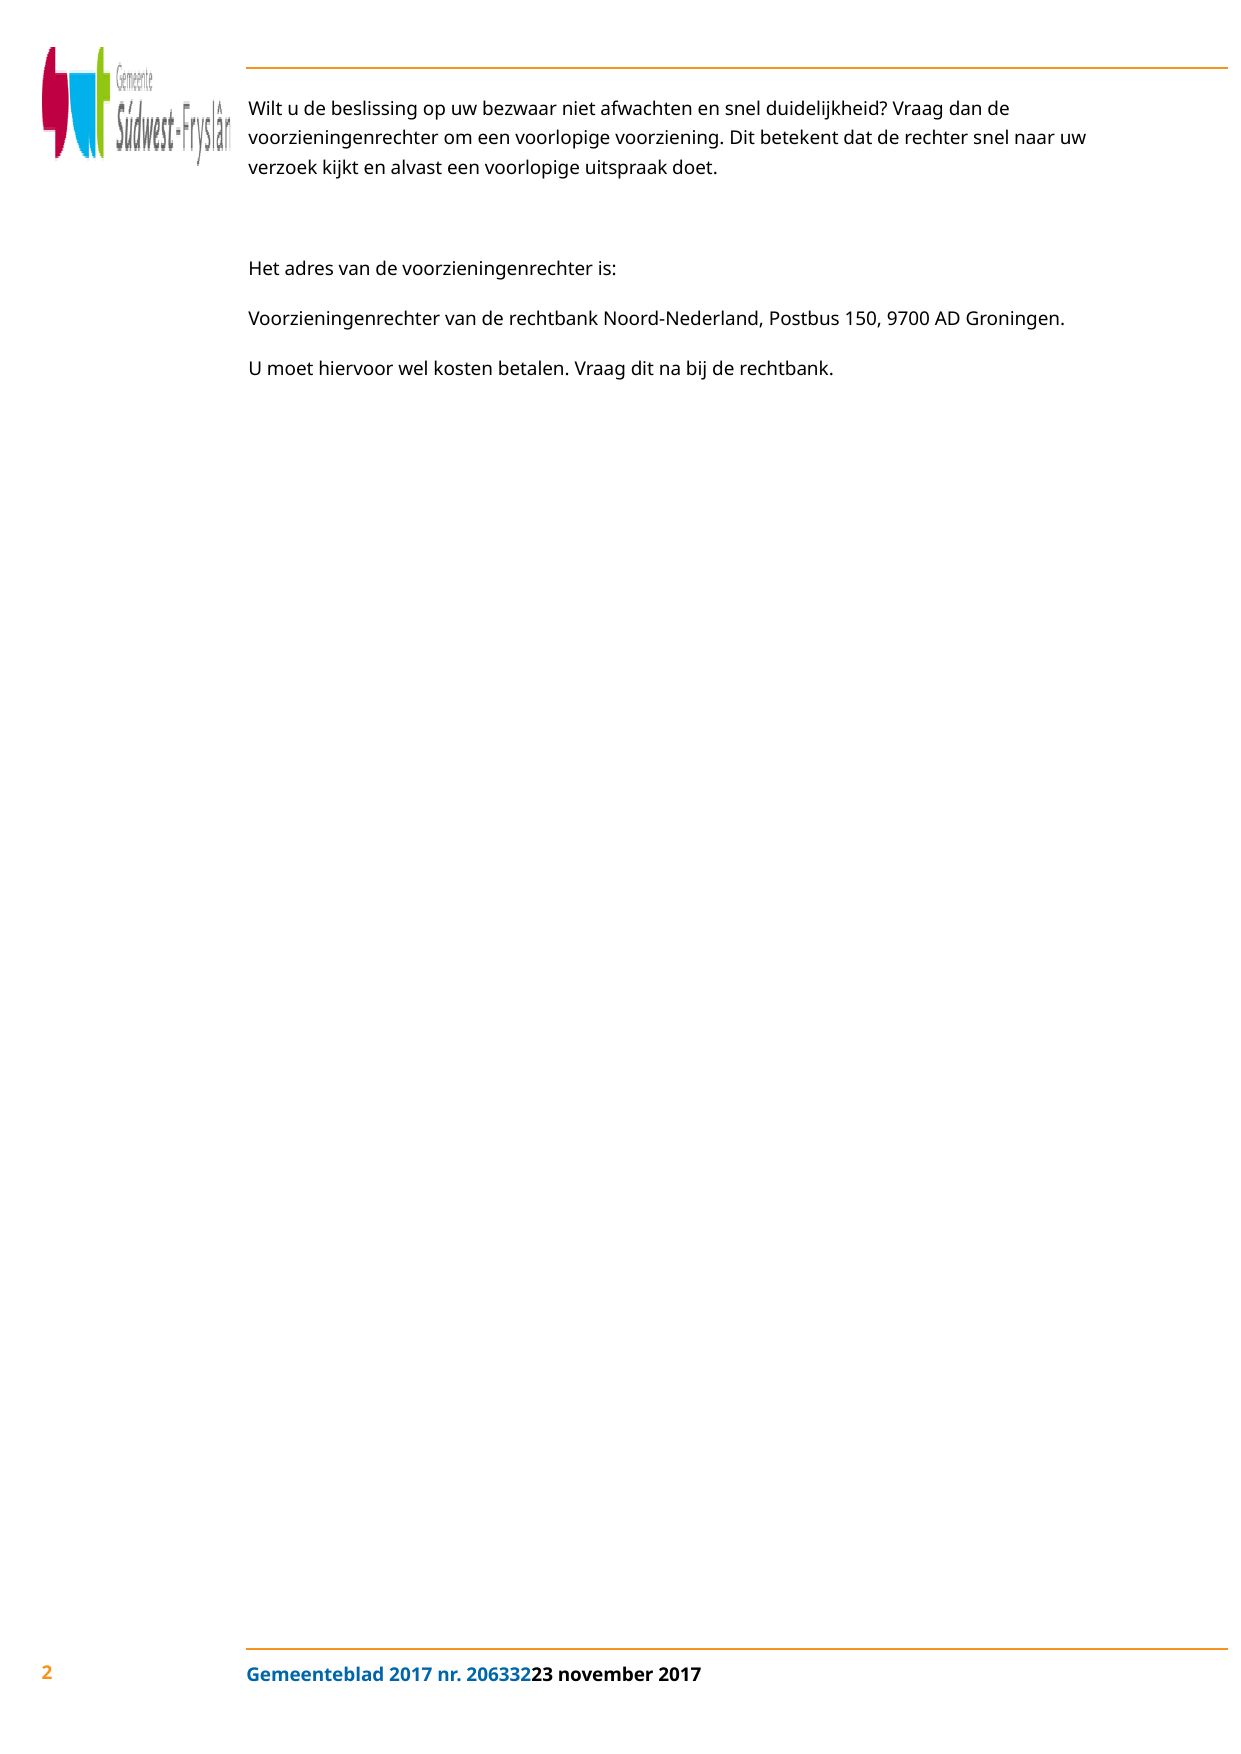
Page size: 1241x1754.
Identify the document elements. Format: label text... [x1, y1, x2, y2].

picture [41, 47, 231, 172]
text U moet hiervoor wel kosten betalen. Vraag dit na bij de rechtbank. [248, 356, 1152, 381]
text Voorzieningenrechter van de rechtbank Noord-Nederland, Postbus 150, 9700 AD Groningen. [248, 305, 1152, 331]
text Wilt u de beslissing op uw bezwaar niet afwachten en snel duidelijkheid? Vraag dan de voorzieningenrechter om een voorlopige voorziening. Dit betekent dat de rechter snel naar uw verzoek kijkt en alvast een voorlopige uitspraak doet. [248, 95, 1152, 180]
text Het adres van de voorzieningenrechter is: [248, 255, 1152, 281]
